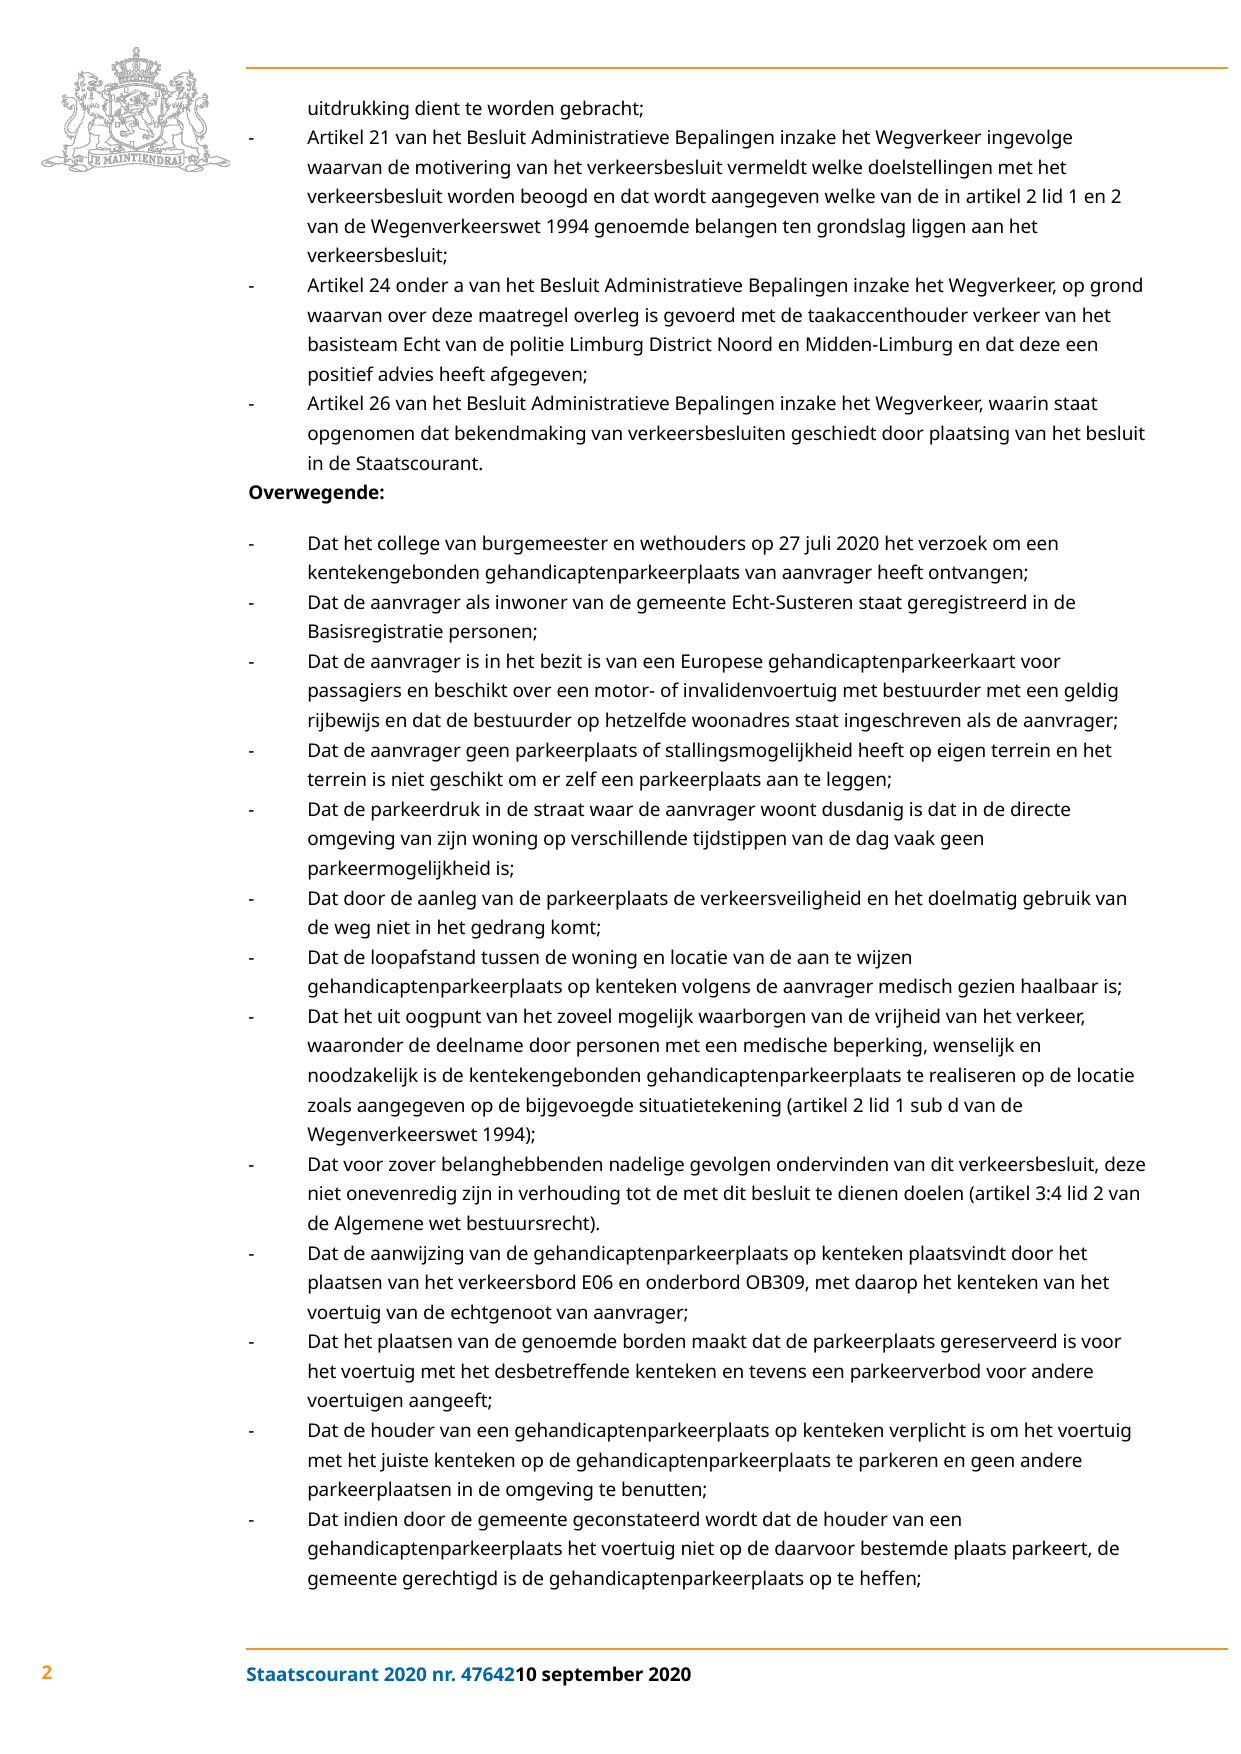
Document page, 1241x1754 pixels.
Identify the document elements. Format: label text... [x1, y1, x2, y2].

list Dat het college van burgemeester en wethouders op 27 juli 2020 het verzoek om een kentekengebonden gehandicaptenparkeerplaats van aanvrager heeft ontvangen; [248, 530, 1152, 585]
list Dat de aanwijzing van de gehandicaptenparkeerplaats op kenteken plaatsvindt door het plaatsen van het verkeersbord E06 en onderbord OB309, met daarop het kenteken van het voertuig van de echtgenoot van aanvrager; [248, 1240, 1152, 1325]
list Dat door de aanleg van de parkeerplaats de verkeersveiligheid en het doelmatig gebruik van de weg niet in het gedrang komt; [248, 885, 1152, 940]
list Artikel 26 van het Besluit Administratieve Bepalingen inzake het Wegverkeer, waarin staat opgenomen dat bekendmaking van verkeersbesluiten geschiedt door plaatsing van het besluit in de Staatscourant. [248, 391, 1152, 476]
picture [41, 47, 231, 172]
list Dat de aanvrager geen parkeerplaats of stallingsmogelijkheid heeft op eigen terrein en het terrein is niet geschikt om er zelf een parkeerplaats aan te leggen; [248, 737, 1152, 792]
list Dat het plaatsen van de genoemde borden maakt dat de parkeerplaats gereserveerd is voor het voertuig met het desbetreffende kenteken en tevens een parkeerverbod voor andere voertuigen aangeeft; [248, 1328, 1152, 1413]
list uitdrukking dient te worden gebracht; [248, 95, 1152, 121]
list Artikel 21 van het Besluit Administratieve Bepalingen inzake het Wegverkeer ingevolge waarvan de motivering van het verkeersbesluit vermeldt welke doelstellingen met het verkeersbesluit worden beoogd en dat wordt aangegeven welke van de in artikel 2 lid 1 en 2 van de Wegenverkeerswet 1994 genoemde belangen ten grondslag liggen aan het verkeersbesluit; [248, 124, 1152, 268]
list Dat indien door de gemeente geconstateerd wordt dat de houder van een gehandicaptenparkeerplaats het voertuig niet op de daarvoor bestemde plaats parkeert, de gemeente gerechtigd is de gehandicaptenparkeerplaats op te heffen; [248, 1506, 1152, 1591]
list Artikel 24 onder a van het Besluit Administratieve Bepalingen inzake het Wegverkeer, op grond waarvan over deze maatregel overleg is gevoerd met de taakaccenthouder verkeer van het basisteam Echt van de politie Limburg District Noord en Midden-Limburg en dat deze een positief advies heeft afgegeven; [248, 272, 1152, 387]
list Dat de aanvrager als inwoner van de gemeente Echt-Susteren staat geregistreerd in de Basisregistratie personen; [248, 589, 1152, 644]
list Dat het uit oogpunt van het zoveel mogelijk waarborgen van de vrijheid van het verkeer, waaronder de deelname door personen met een medische beperking, wenselijk en noodzakelijk is de kentekengebonden gehandicaptenparkeerplaats te realiseren op de locatie zoals aangegeven op de bijgevoegde situatietekening (artikel 2 lid 1 sub d van de Wegenverkeerswet 1994); [248, 1003, 1152, 1147]
list Dat de loopafstand tussen de woning en locatie van de aan te wijzen gehandicaptenparkeerplaats op kenteken volgens de aanvrager medisch gezien haalbaar is; [248, 944, 1152, 999]
text Overwegende: [248, 479, 1152, 505]
list Dat de houder van een gehandicaptenparkeerplaats op kenteken verplicht is om het voertuig met het juiste kenteken op de gehandicaptenparkeerplaats te parkeren en geen andere parkeerplaatsen in de omgeving te benutten; [248, 1417, 1152, 1502]
list Dat voor zover belanghebbenden nadelige gevolgen ondervinden van dit verkeersbesluit, deze niet onevenredig zijn in verhouding tot de met dit besluit te dienen doelen (artikel 3:4 lid 2 van de Algemene wet bestuursrecht). [248, 1151, 1152, 1236]
list Dat de aanvrager is in het bezit is van een Europese gehandicaptenparkeerkaart voor passagiers en beschikt over een motor- of invalidenvoertuig met bestuurder met een geldig rijbewijs en dat de bestuurder op hetzelfde woonadres staat ingeschreven als de aanvrager; [248, 648, 1152, 733]
list Dat de parkeerdruk in de straat waar de aanvrager woont dusdanig is dat in de directe omgeving van zijn woning op verschillende tijdstippen van de dag vaak geen parkeermogelijkheid is; [248, 796, 1152, 881]
